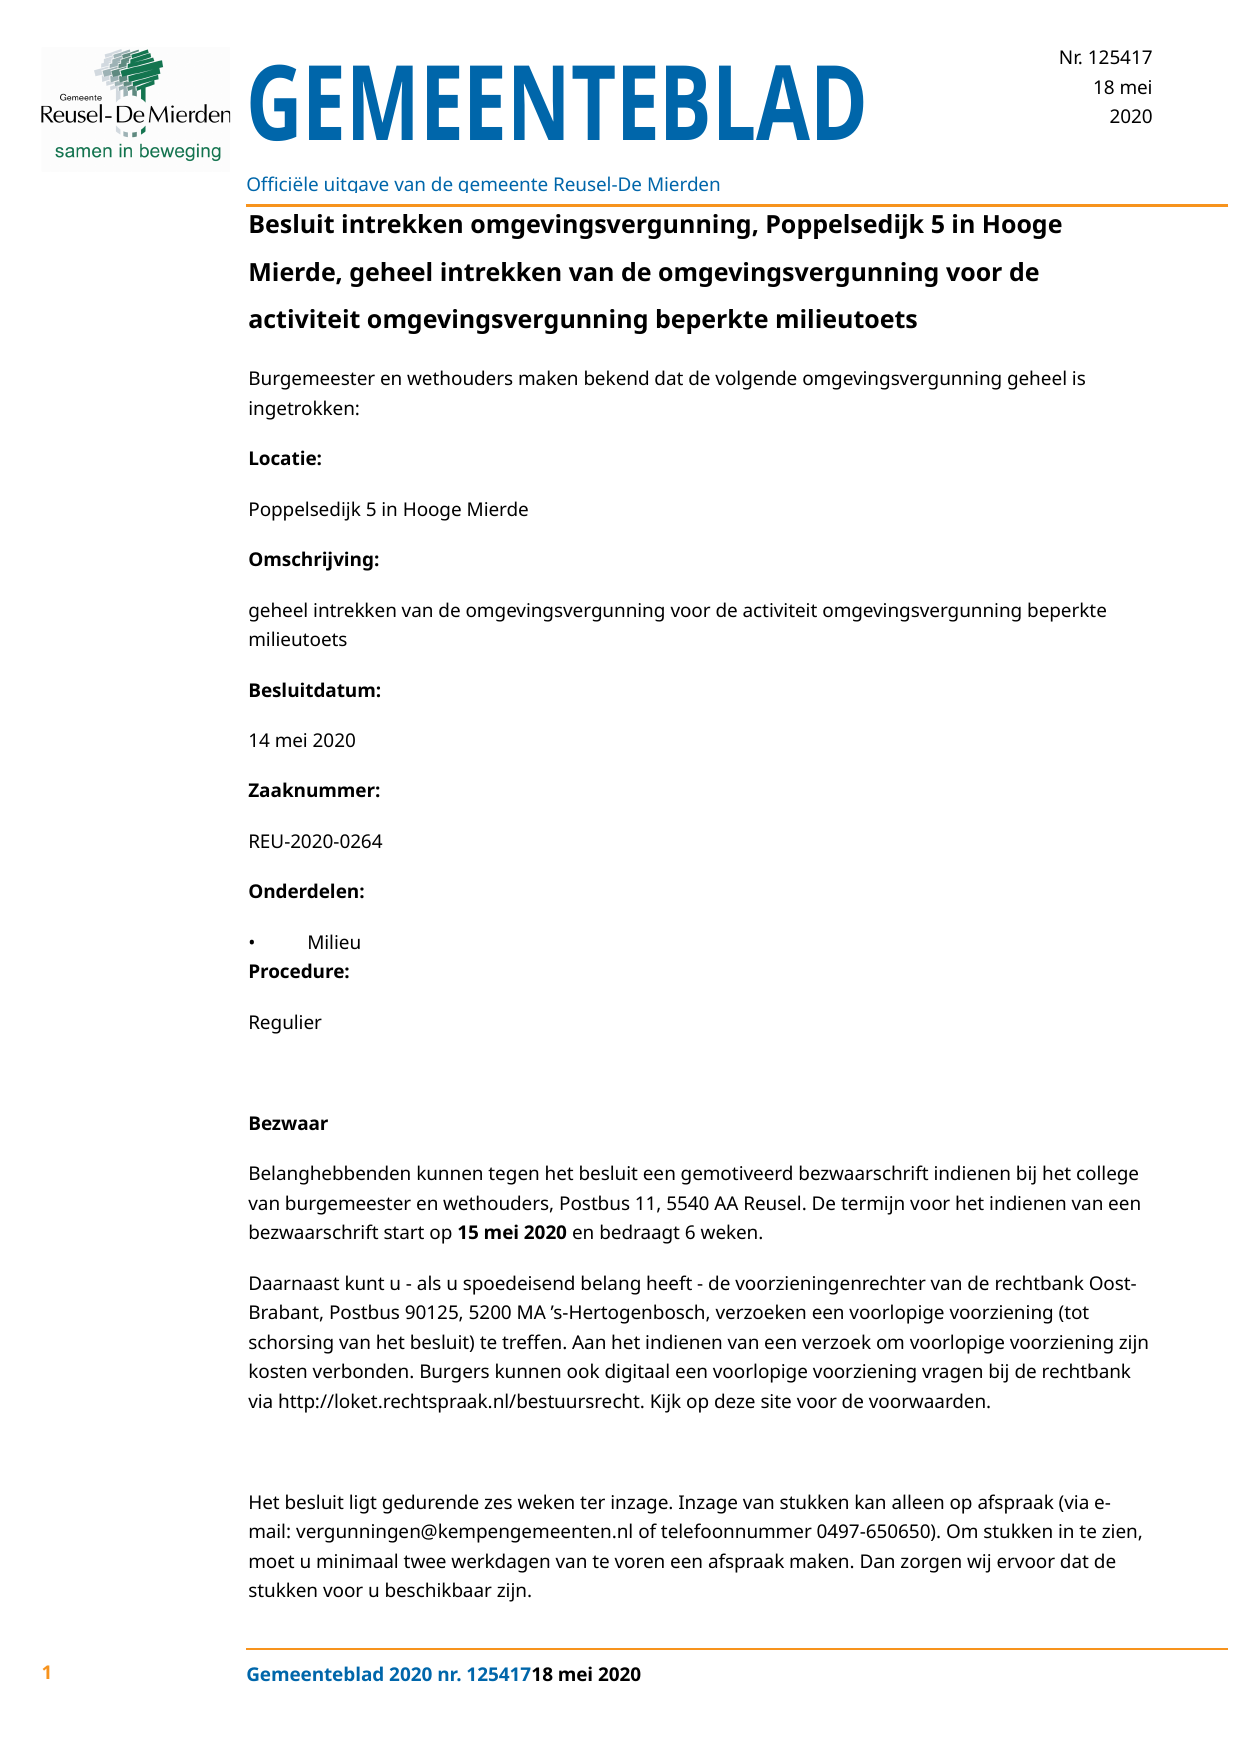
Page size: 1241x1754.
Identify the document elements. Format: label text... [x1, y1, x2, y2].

text geheel intrekken van de omgevingsvergunning voor de activiteit omgevingsvergunning beperkte milieutoets [248, 597, 1152, 652]
text Het besluit ligt gedurende zes weken ter inzage. Inzage van stukken kan alleen op afspraak (via e-mail: vergunningen@kempengemeenten.nl of telefoonnummer 0497-650650). Om stukken in te zien, moet u minimaal twee werkdagen van te voren een afspraak maken. Dan zorgen wij ervoor dat de stukken voor u beschikbaar zijn. [248, 1489, 1152, 1603]
text REU-2020-0264 [248, 828, 1152, 854]
text Daarnaast kunt u - als u spoedeisend belang heeft - de voorzieningenrechter van de rechtbank Oost-Brabant, Postbus 90125, 5200 MA ’s-Hertogenbosch, verzoeken een voorlopige voorziening (tot schorsing van het besluit) te treffen. Aan het indienen van een verzoek om voorlopige voorziening zijn kosten verbonden. Burgers kunnen ook digitaal een voorlopige voorziening vragen bij de rechtbank via http://loket.rechtspraak.nl/bestuursrecht. Kijk op deze site voor de voorwaarden. [248, 1270, 1152, 1414]
list Milieu [248, 929, 1152, 954]
text Besluit intrekken omgevingsvergunning, Poppelsedijk 5 in Hooge Mierde, geheel intrekken van de omgevingsvergunning voor de activiteit omgevingsvergunning beperkte milieutoets [248, 207, 1152, 336]
text Besluitdatum: [248, 677, 1152, 702]
picture [41, 47, 231, 172]
text Locatie: [248, 446, 1152, 471]
text Burgemeester en wethouders maken bekend dat de volgende omgevingsvergunning geheel is ingetrokken: [248, 366, 1152, 421]
text Poppelsedijk 5 in Hooge Mierde [248, 496, 1152, 522]
text Belanghebbenden kunnen tegen het besluit een gemotiveerd bezwaarschrift indienen bij het college van burgemeester en wethouders, Postbus 11, 5540 AA Reusel. De termijn voor het indienen van een bezwaarschrift start op 15 mei 2020 en bedraagt 6 weken. [248, 1160, 1152, 1245]
text Onderdelen: [248, 878, 1152, 904]
text Bezwaar [248, 1110, 1152, 1135]
text Procedure: [248, 958, 1152, 984]
text 14 mei 2020 [248, 727, 1152, 753]
text Zaaknummer: [248, 778, 1152, 803]
text Regulier [248, 1009, 1152, 1034]
text Omschrijving: [248, 546, 1152, 572]
